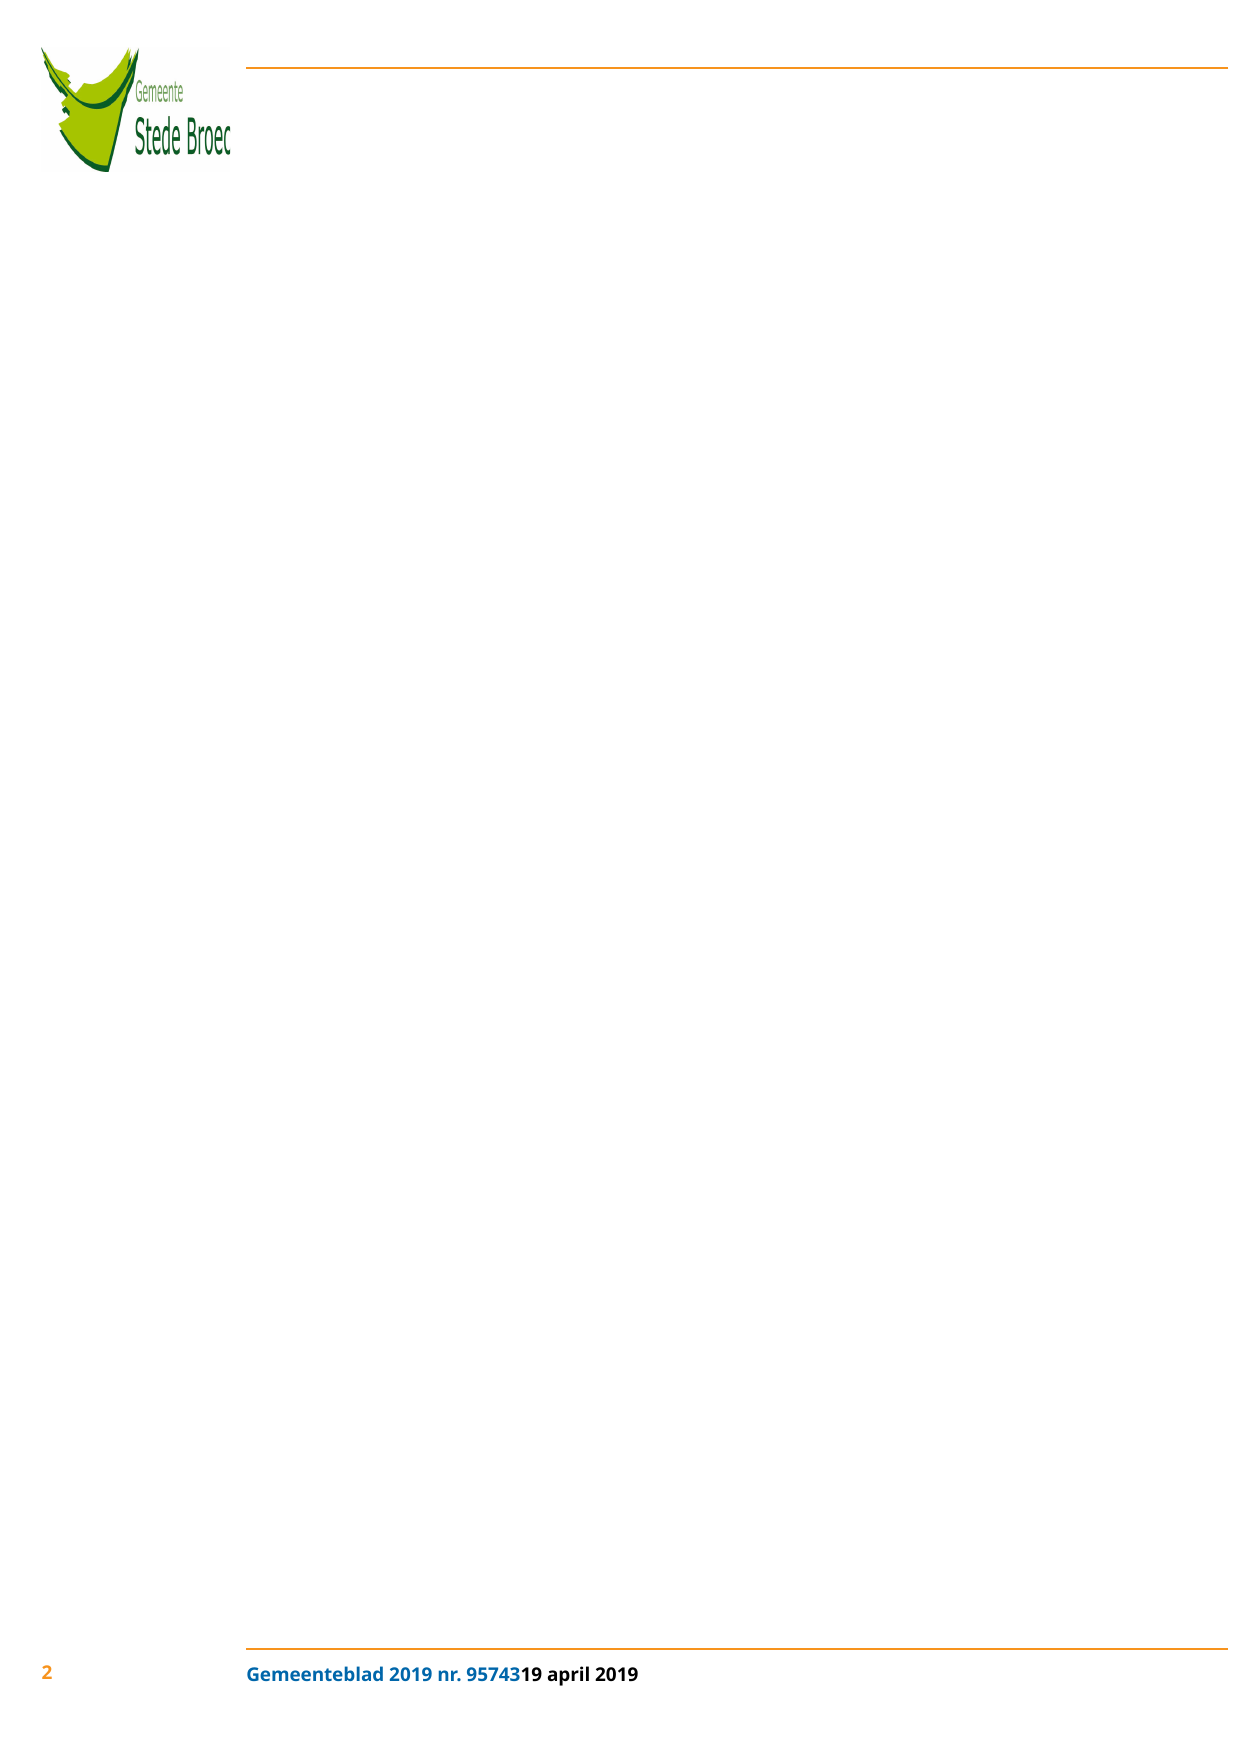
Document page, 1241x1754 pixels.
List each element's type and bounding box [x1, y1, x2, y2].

picture [41, 47, 231, 172]
